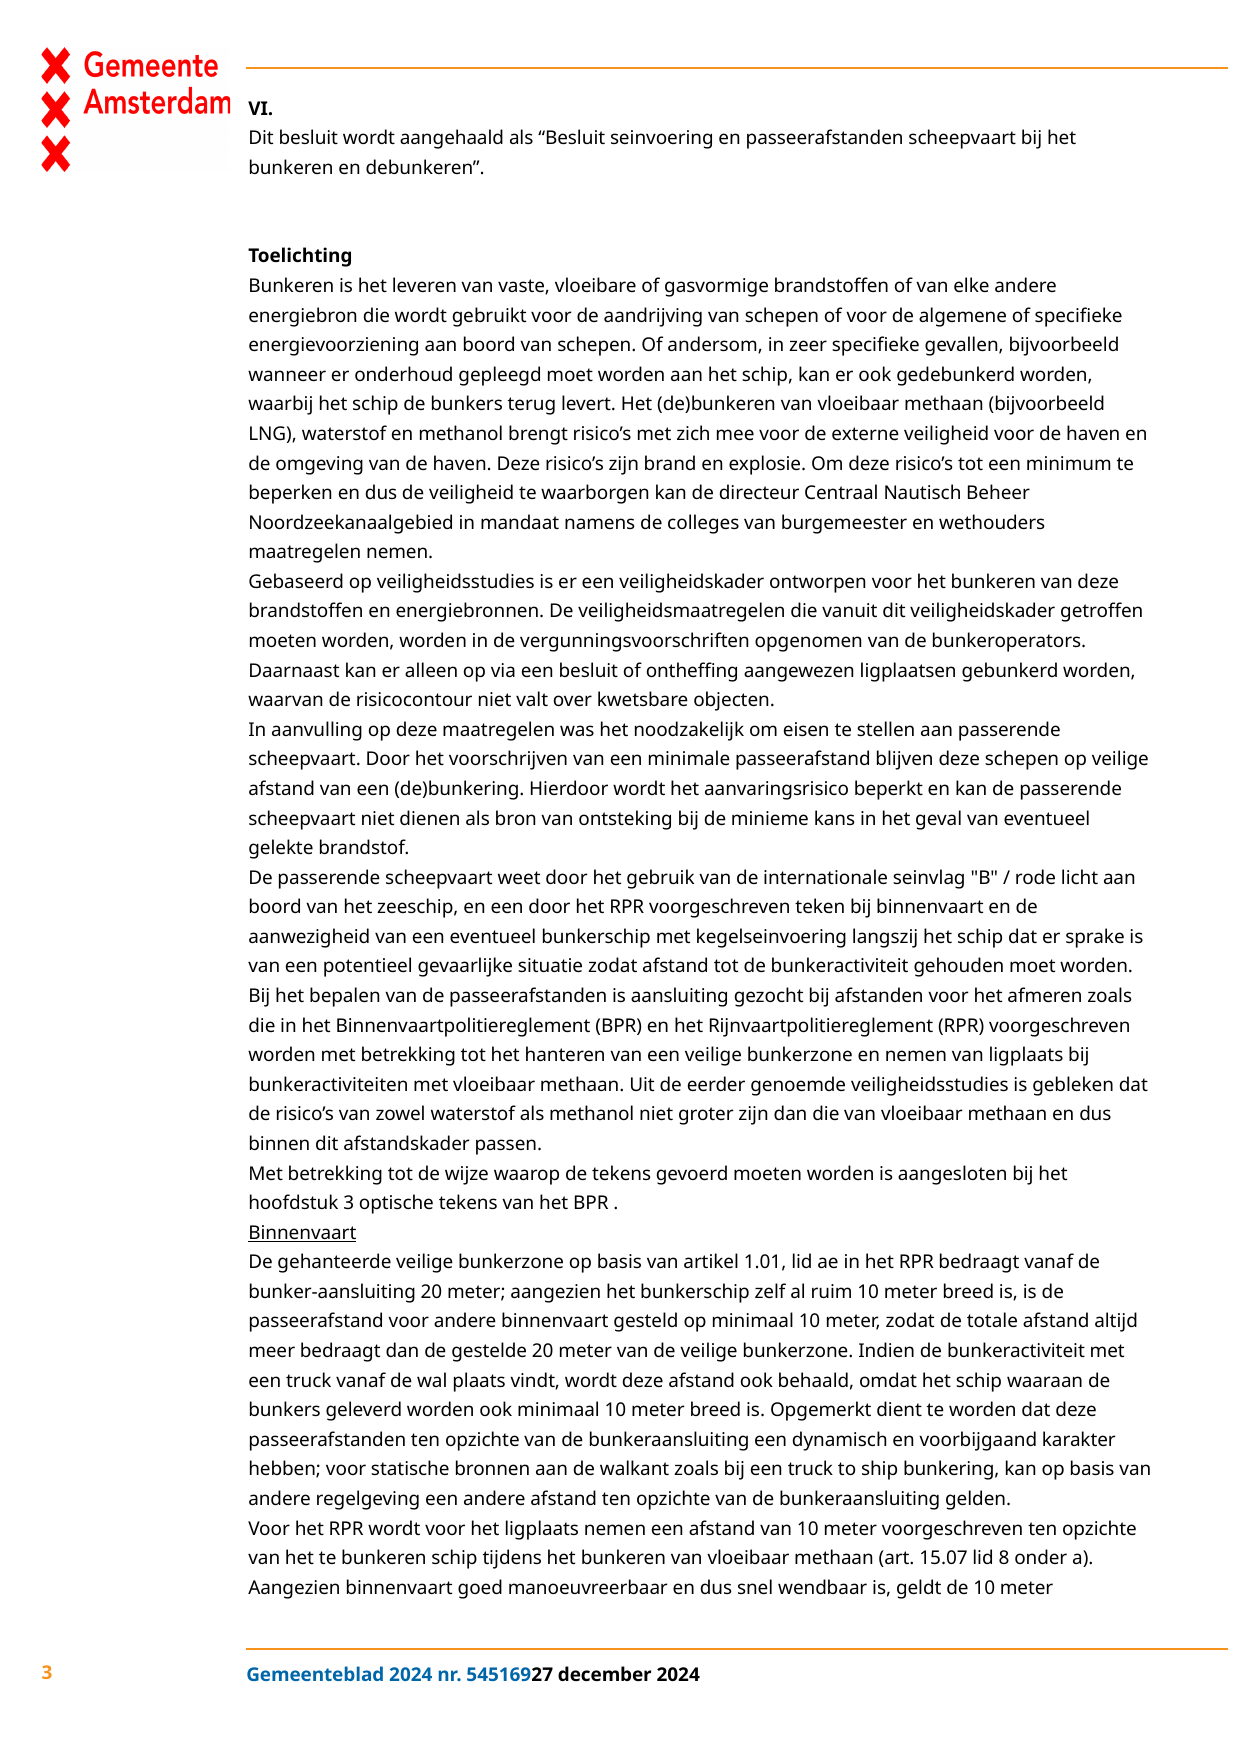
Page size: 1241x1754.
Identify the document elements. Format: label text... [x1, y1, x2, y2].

text In aanvulling op deze maatregelen was het noodzakelijk om eisen te stellen aan passerende scheepvaart. Door het voorschrijven van een minimale passeerafstand blijven deze schepen op veilige afstand van een (de)bunkering. Hierdoor wordt het aanvaringsrisico beperkt en kan de passerende scheepvaart niet dienen als bron van ontsteking bij de minieme kans in het geval van eventueel gelekte brandstof. [248, 716, 1152, 860]
text De passerende scheepvaart weet door het gebruik van de internationale seinvlag "B" / rode licht aan boord van het zeeschip, en een door het RPR voorgeschreven teken bij binnenvaart en de aanwezigheid van een eventueel bunkerschip met kegelseinvoering langszij het schip dat er sprake is van een potentieel gevaarlijke situatie zodat afstand tot de bunkeractiviteit gehouden moet worden. [248, 864, 1152, 978]
text energiebron die wordt gebruikt voor de aandrijving van schepen of voor de algemene of specifieke energievoorziening aan boord van schepen. Of andersom, in zeer specifieke gevallen, bijvoorbeeld wanneer er onderhoud gepleegd moet worden aan het schip, kan er ook gedebunkerd worden, waarbij het schip de bunkers terug levert. Het (de)bunkeren van vloeibaar methaan (bijvoorbeeld LNG), waterstof en methanol brengt risico’s met zich mee voor de externe veiligheid voor de haven en de omgeving van de haven. Deze risico’s zijn brand en explosie. Om deze risico’s tot een minimum te beperken en dus de veiligheid te waarborgen kan de directeur Centraal Nautisch Beheer Noordzeekanaalgebied in mandaat namens de colleges van burgemeester en wethouders maatregelen nemen. [248, 302, 1152, 564]
text Voor het RPR wordt voor het ligplaats nemen een afstand van 10 meter voorgeschreven ten opzichte van het te bunkeren schip tijdens het bunkeren van vloeibaar methaan (art. 15.07 lid 8 onder a). Aangezien binnenvaart goed manoeuvreerbaar en dus snel wendbaar is, geldt de 10 meter [248, 1515, 1152, 1600]
text VI. [248, 95, 1152, 121]
text Dit besluit wordt aangehaald als “Besluit seinvoering en passeerafstanden scheepvaart bij het bunkeren en debunkeren”. [248, 124, 1152, 180]
text Bij het bepalen van de passeerafstanden is aansluiting gezocht bij afstanden voor het afmeren zoals die in het Binnenvaartpolitiereglement (BPR) en het Rijnvaartpolitiereglement (RPR) voorgeschreven worden met betrekking tot het hanteren van een veilige bunkerzone en nemen van ligplaats bij bunkeractiviteiten met vloeibaar methaan. Uit de eerder genoemde veiligheidsstudies is gebleken dat de risico’s van zowel waterstof als methanol niet groter zijn dan die van vloeibaar methaan en dus binnen dit afstandskader passen. [248, 982, 1152, 1156]
text Bunkeren is het leveren van vaste, vloeibare of gasvormige brandstoffen of van elke andere [248, 272, 1152, 298]
text Gebaseerd op veiligheidsstudies is er een veiligheidskader ontworpen voor het bunkeren van deze brandstoffen en energiebronnen. De veiligheidsmaatregelen die vanuit dit veiligheidskader getroffen moeten worden, worden in de vergunningsvoorschriften opgenomen van de bunkeroperators. Daarnaast kan er alleen op via een besluit of ontheffing aangewezen ligplaatsen gebunkerd worden, waarvan de risicocontour niet valt over kwetsbare objecten. [248, 568, 1152, 712]
text Toelichting [248, 243, 1152, 268]
text De gehanteerde veilige bunkerzone op basis van artikel 1.01, lid ae in het RPR bedraagt vanaf de bunker-aansluiting 20 meter; aangezien het bunkerschip zelf al ruim 10 meter breed is, is de passeerafstand voor andere binnenvaart gesteld op minimaal 10 meter, zodat de totale afstand altijd meer bedraagt dan de gestelde 20 meter van de veilige bunkerzone. Indien de bunkeractiviteit met een truck vanaf de wal plaats vindt, wordt deze afstand ook behaald, omdat het schip waaraan de bunkers geleverd worden ook minimaal 10 meter breed is. Opgemerkt dient te worden dat deze passeerafstanden ten opzichte van de bunkeraansluiting een dynamisch en voorbijgaand karakter hebben; voor statische bronnen aan de walkant zoals bij een truck to ship bunkering, kan op basis van andere regelgeving een andere afstand ten opzichte van de bunkeraansluiting gelden. [248, 1248, 1152, 1511]
picture [41, 47, 231, 172]
text Binnenvaart [248, 1219, 1152, 1245]
text Met betrekking tot de wijze waarop de tekens gevoerd moeten worden is aangesloten bij het hoofdstuk 3 optische tekens van het BPR . [248, 1160, 1152, 1215]
